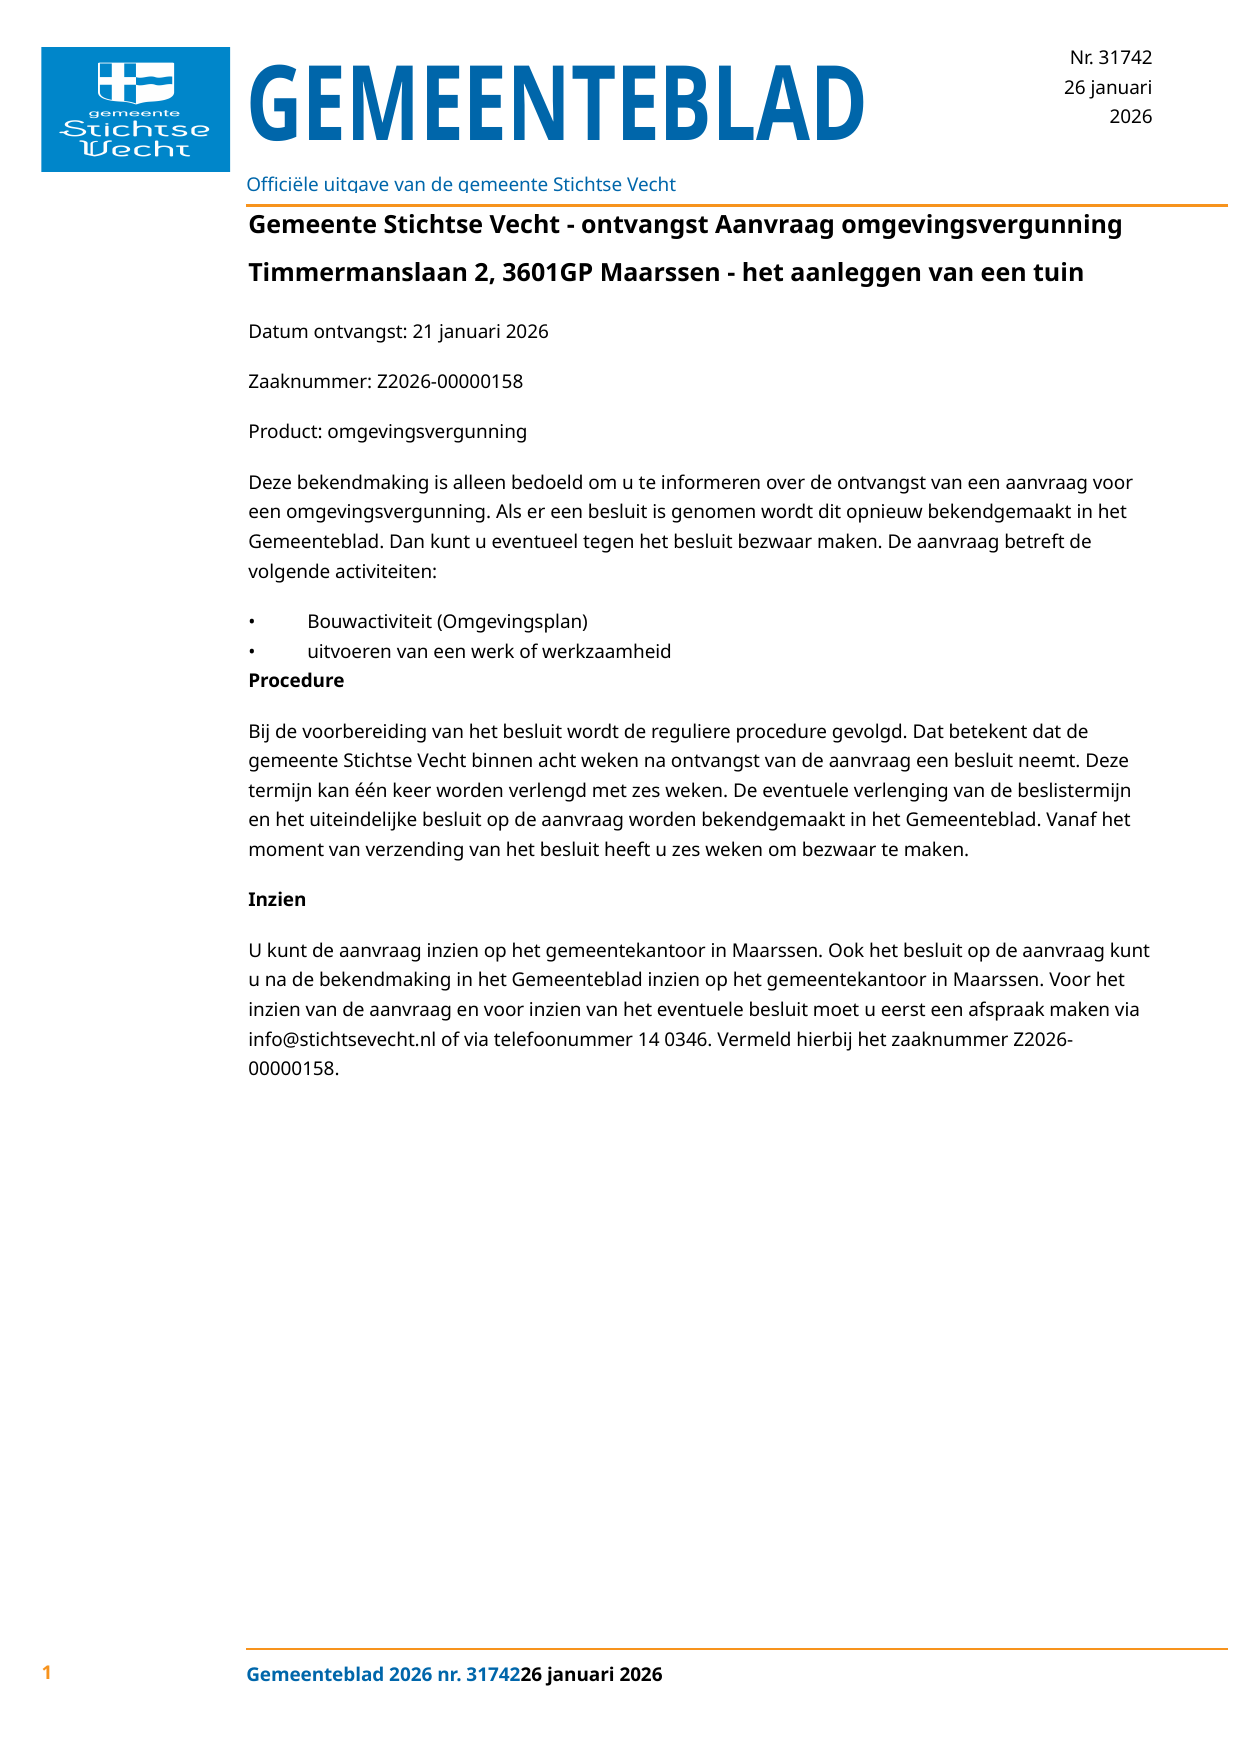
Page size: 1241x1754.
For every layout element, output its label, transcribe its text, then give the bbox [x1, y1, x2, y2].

picture [99, 63, 135, 101]
picture [137, 63, 174, 103]
text Gemeente Stichtse Vecht - ontvangst Aanvraag omgevingsvergunning Timmermanslaan 2, 3601GP Maarssen - het aanleggen van een tuin [248, 207, 1152, 288]
text Inzien [248, 887, 1152, 912]
list uitvoeren van een werk of werkzaamheid [248, 638, 1152, 664]
text Procedure [248, 667, 1152, 693]
list Bouwactiviteit (Omgevingsplan) [248, 608, 1152, 634]
text U kunt de aanvraag inzien op het gemeentekantoor in Maarssen. Ook het besluit op de aanvraag kunt u na de bekendmaking in het Gemeenteblad inzien op het gemeentekantoor in Maarssen. Voor het inzien van de aanvraag en voor inzien van het eventuele besluit moet u eerst een afspraak maken via info@stichtsevecht.nl of via telefoonummer 14 0346. Vermeld hierbij het zaaknummer Z2026-00000158. [248, 937, 1152, 1081]
text Product: omgevingsvergunning [248, 419, 1152, 444]
text Datum ontvangst: 21 januari 2026 [248, 318, 1152, 344]
text Deze bekendmaking is alleen bedoeld om u te informeren over de ontvangst van een aanvraag voor een omgevingsvergunning. Als er een besluit is genomen wordt dit opnieuw bekendgemaakt in het Gemeenteblad. Dan kunt u eventueel tegen het besluit bezwaar maken. De aanvraag betreft de volgende activiteiten: [248, 469, 1152, 584]
text Zaaknummer: Z2026-00000158 [248, 368, 1152, 394]
text Bij de voorbereiding van het besluit wordt de reguliere procedure gevolgd. Dat betekent dat de gemeente Stichtse Vecht binnen acht weken na ontvangst van de aanvraag een besluit neemt. Deze termijn kan één keer worden verlengd met zes weken. De eventuele verlenging van de beslistermijn en het uiteindelijke besluit op de aanvraag worden bekendgemaakt in het Gemeenteblad. Vanaf het moment van verzending van het besluit heeft u zes weken om bezwaar te maken. [248, 718, 1152, 862]
